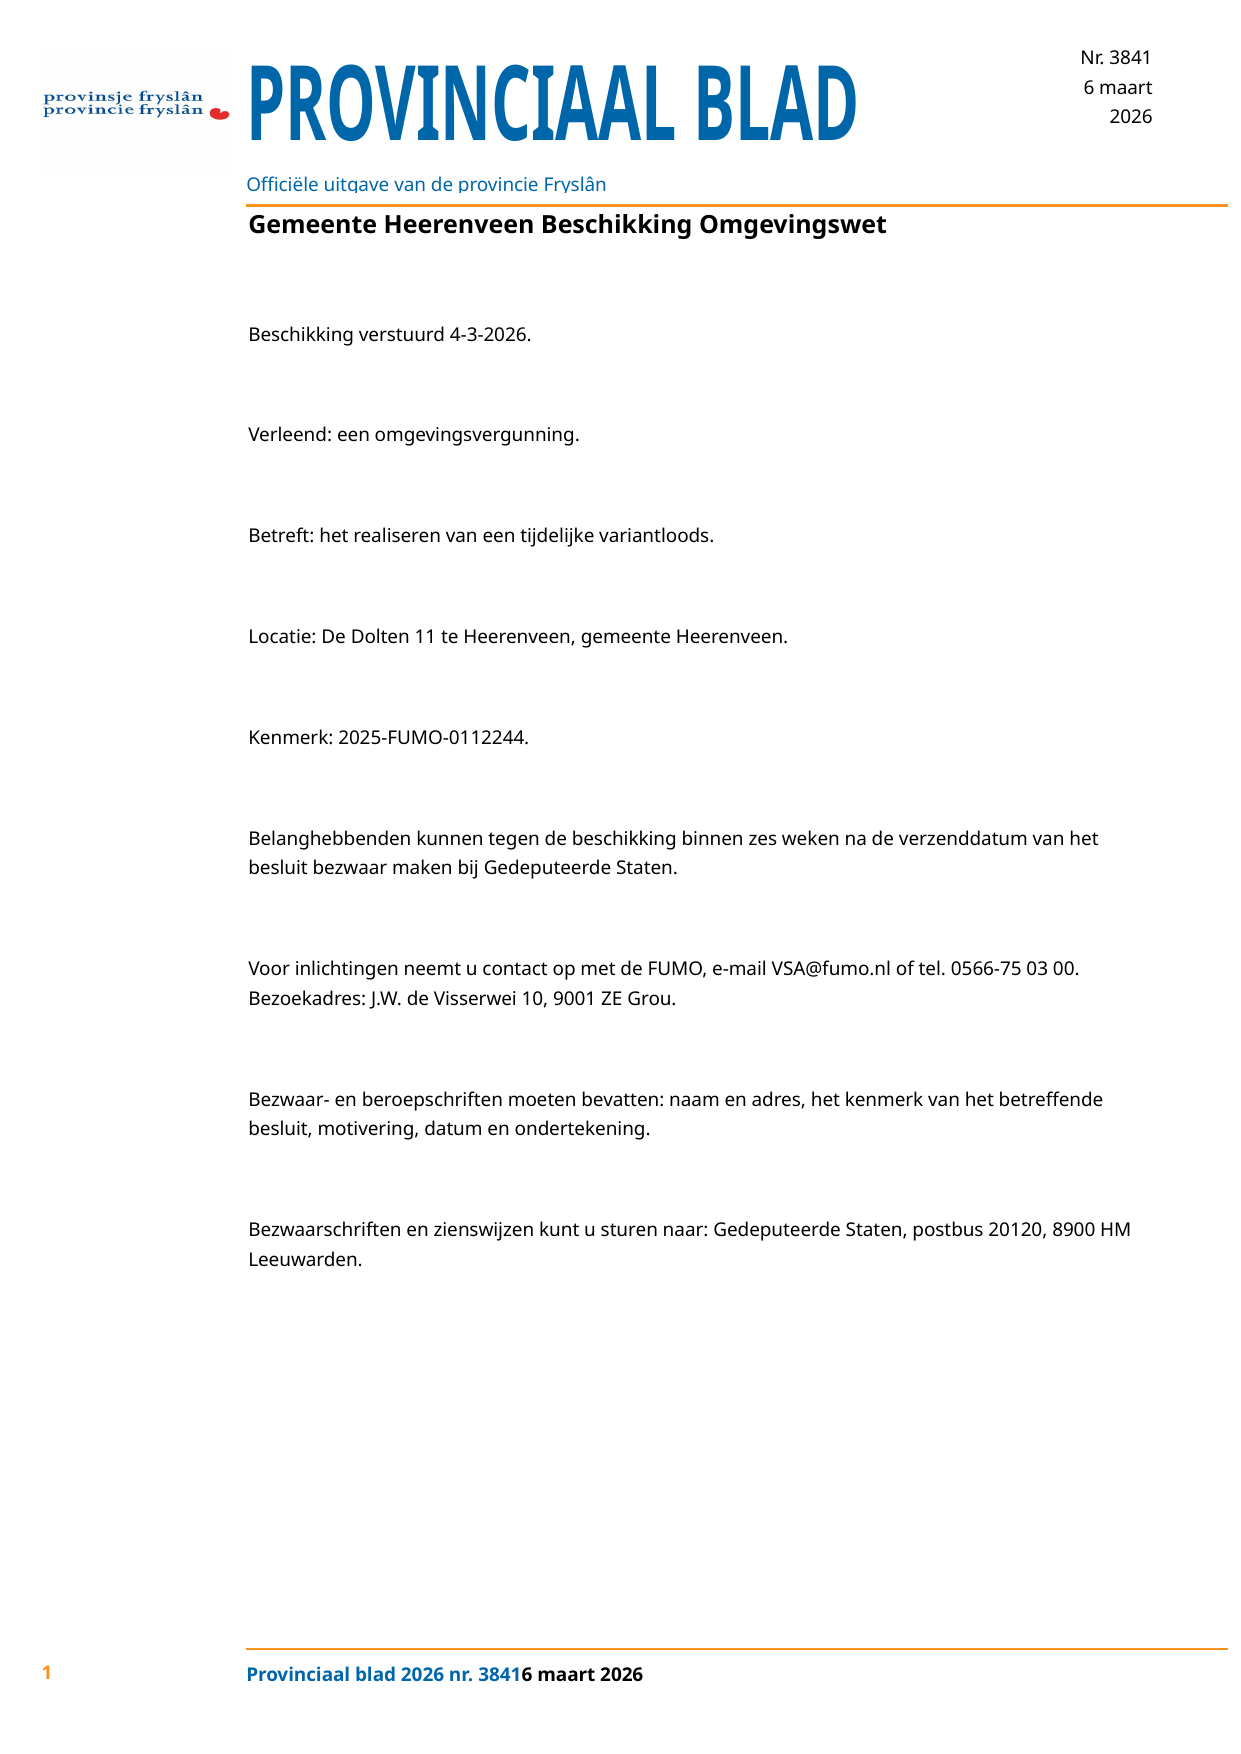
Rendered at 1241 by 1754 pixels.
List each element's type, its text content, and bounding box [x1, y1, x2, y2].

text Beschikking verstuurd 4-3-2026. [248, 321, 1152, 346]
text Belanghebbenden kunnen tegen de beschikking binnen zes weken na de verzenddatum van het besluit bezwaar maken bij Gedeputeerde Staten. [248, 825, 1152, 880]
text Kenmerk: 2025-FUMO-0112244. [248, 724, 1152, 750]
text Bezwaarschriften en zienswijzen kunt u sturen naar: Gedeputeerde Staten, postbus 20120, 8900 HM Leeuwarden. [248, 1216, 1152, 1271]
text Verleend: een omgevingsvergunning. [248, 422, 1152, 447]
picture [41, 47, 231, 172]
text Locatie: De Dolten 11 te Heerenveen, gemeente Heerenveen. [248, 623, 1152, 649]
text Voor inlichtingen neemt u contact op met de FUMO, e-mail VSA@fumo.nl of tel. 0566-75 03 00. Bezoekadres: J.W. de Visserwei 10, 9001 ZE Grou. [248, 955, 1152, 1011]
text Gemeente Heerenveen Beschikking Omgevingswet [248, 207, 1152, 241]
text Betreft: het realiseren van een tijdelijke variantloods. [248, 522, 1152, 548]
text Bezwaar- en beroepschriften moeten bevatten: naam en adres, het kenmerk van het betreffende besluit, motivering, datum en ondertekening. [248, 1086, 1152, 1141]
